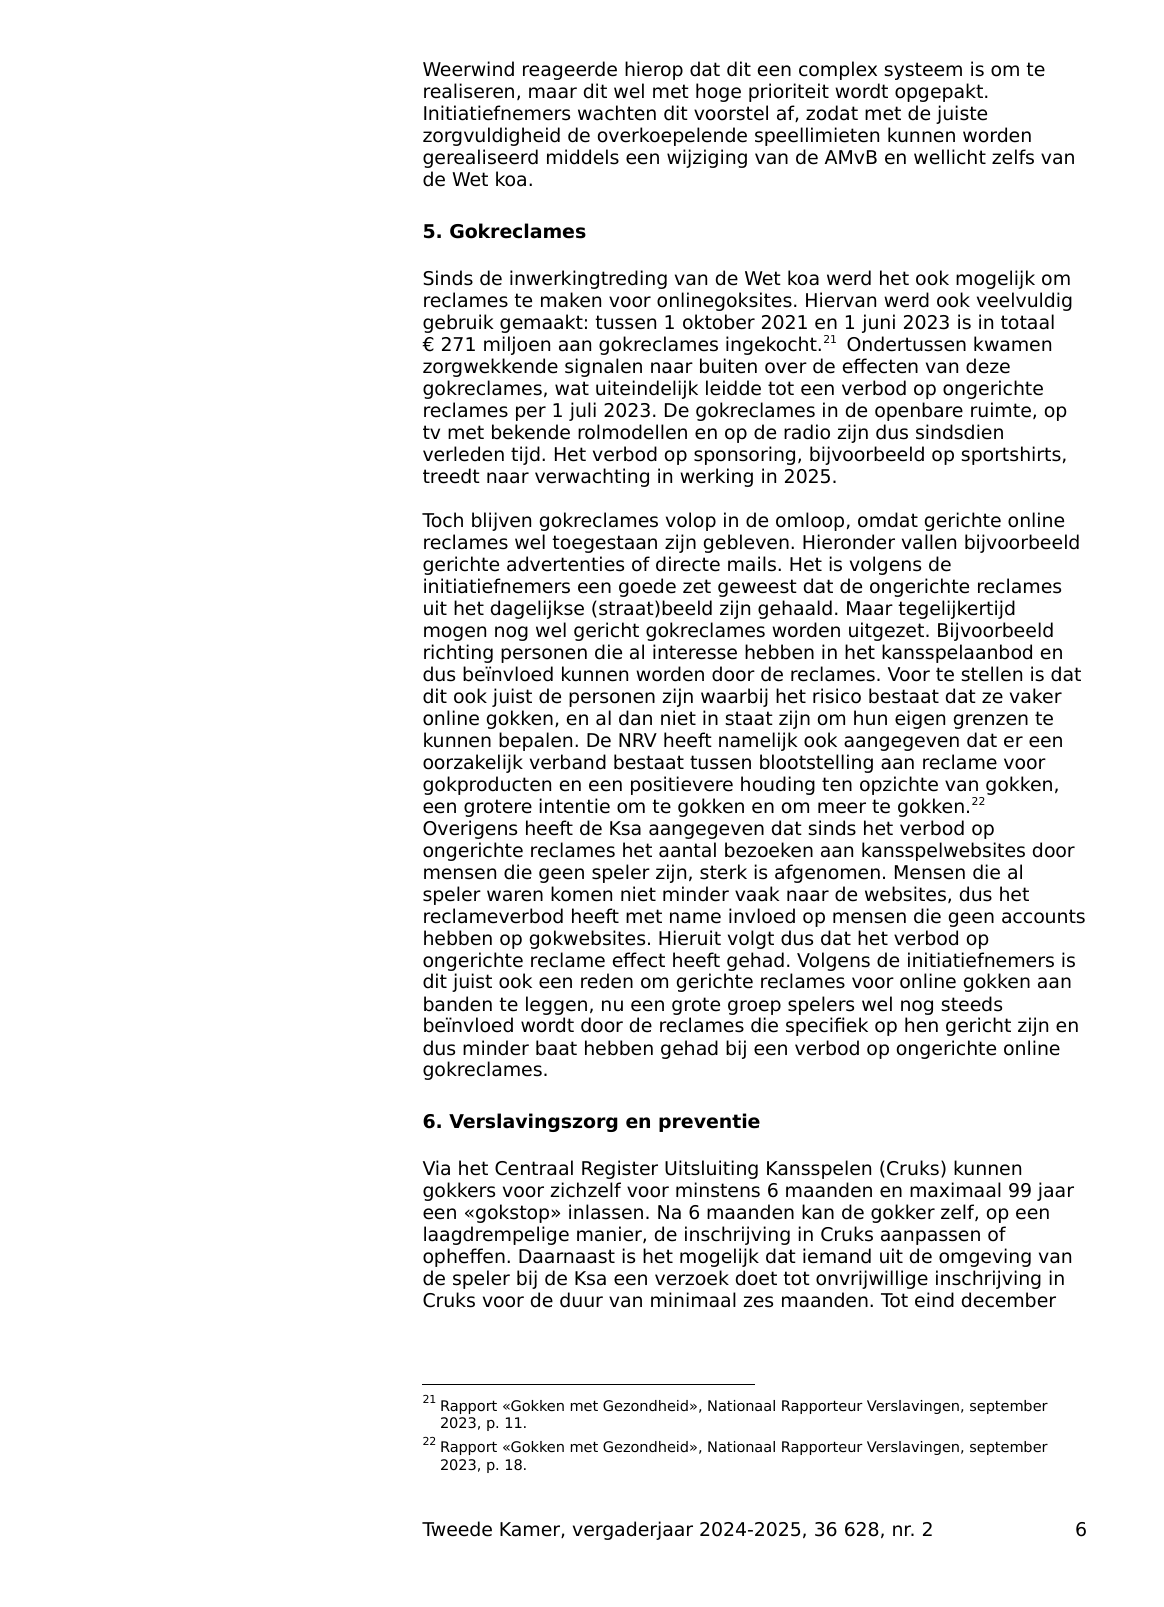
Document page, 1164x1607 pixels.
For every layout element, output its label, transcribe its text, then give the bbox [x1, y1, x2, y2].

text Toch blijven gokreclames volop in de omloop, omdat gerichte online reclames wel toegestaan zijn gebleven. Hieronder vallen bijvoorbeeld gerichte advertenties of directe mails. Het is volgens de initiatiefnemers een goede zet geweest dat de ongerichte reclames uit het dagelijkse (straat)beeld zijn gehaald. Maar tegelijkertijd mogen nog wel gericht gokreclames worden uitgezet. Bijvoorbeeld richting personen die al interesse hebben in het kansspelaanbod en dus beïnvloed kunnen worden door de reclames. Voor te stellen is dat dit ook juist de personen zijn waarbij het risico bestaat dat ze vaker online gokken, en al dan niet in staat zijn om hun eigen grenzen te kunnen bepalen. De NRV heeft namelijk ook aangegeven dat er een oorzakelijk verband bestaat tussen blootstelling aan reclame voor gokproducten en een positievere houding ten opzichte van gokken, een grotere intentie om te gokken en om meer te gokken. Overigens heeft de Ksa aangegeven dat sinds het verbod op ongerichte reclames het aantal bezoeken aan kansspelwebsites door mensen die geen speler zijn, sterk is afgenomen. Mensen die al speler waren komen niet minder vaak naar de websites, dus het reclameverbod heeft met name invloed op mensen die geen accounts hebben op gokwebsites. Hieruit volgt dus dat het verbod op ongerichte reclame effect heeft gehad. Volgens de initiatiefnemers is dit juist ook een reden om gerichte reclames voor online gokken aan banden te leggen, nu een grote groep spelers wel nog steeds beïnvloed wordt door de reclames die specifiek op hen gericht zijn en dus minder baat hebben gehad bij een verbod op ongerichte online gokreclames. [422, 510, 1087, 1081]
text Via het Centraal Register Uitsluiting Kansspelen (Cruks) kunnen gokkers voor zichzelf voor minstens 6 maanden en maximaal 99 jaar een «gokstop» inlassen. Na 6 maanden kan de gokker zelf, op een laagdrempelige manier, de inschrijving in Cruks aanpassen of opheffen. Daarnaast is het mogelijk dat iemand uit de omgeving van de speler bij de Ksa een verzoek doet tot onvrijwillige inschrijving in Cruks voor de duur van minimaal zes maanden. Tot eind december [422, 1158, 1087, 1312]
text Sinds de inwerkingtreding van de Wet koa werd het ook mogelijk om reclames te maken voor onlinegoksites. Hiervan werd ook veelvuldig gebruik gemaakt: tussen 1 oktober 2021 en 1 juni 2023 is in totaal € 271 miljoen aan gokreclames ingekocht. Ondertussen kwamen zorgwekkende signalen naar buiten over de effecten van deze gokreclames, wat uiteindelijk leidde tot een verbod op ongerichte reclames per 1 juli 2023. De gokreclames in de openbare ruimte, op tv met bekende rolmodellen en op de radio zijn dus sindsdien verleden tijd. Het verbod op sponsoring, bijvoorbeeld op sportshirts, treedt naar verwachting in werking in 2025. [422, 268, 1087, 488]
subtitle 6. Verslavingszorg en preventie [422, 1111, 1087, 1133]
text Weerwind reageerde hierop dat dit een complex systeem is om te realiseren, maar dit wel met hoge prioriteit wordt opgepakt. Initiatiefnemers wachten dit voorstel af, zodat met de juiste zorgvuldigheid de overkoepelende speellimieten kunnen worden gerealiseerd middels een wijziging van de AMvB en wellicht zelfs van de Wet koa. [422, 59, 1087, 191]
text Rapport «Gokken met Gezondheid», Nationaal Rapporteur Verslavingen, september 2023, p. 18. [422, 1435, 1087, 1474]
text Rapport «Gokken met Gezondheid», Nationaal Rapporteur Verslavingen, september 2023, p. 11. [422, 1393, 1087, 1432]
subtitle 5. Gokreclames [422, 221, 1087, 243]
